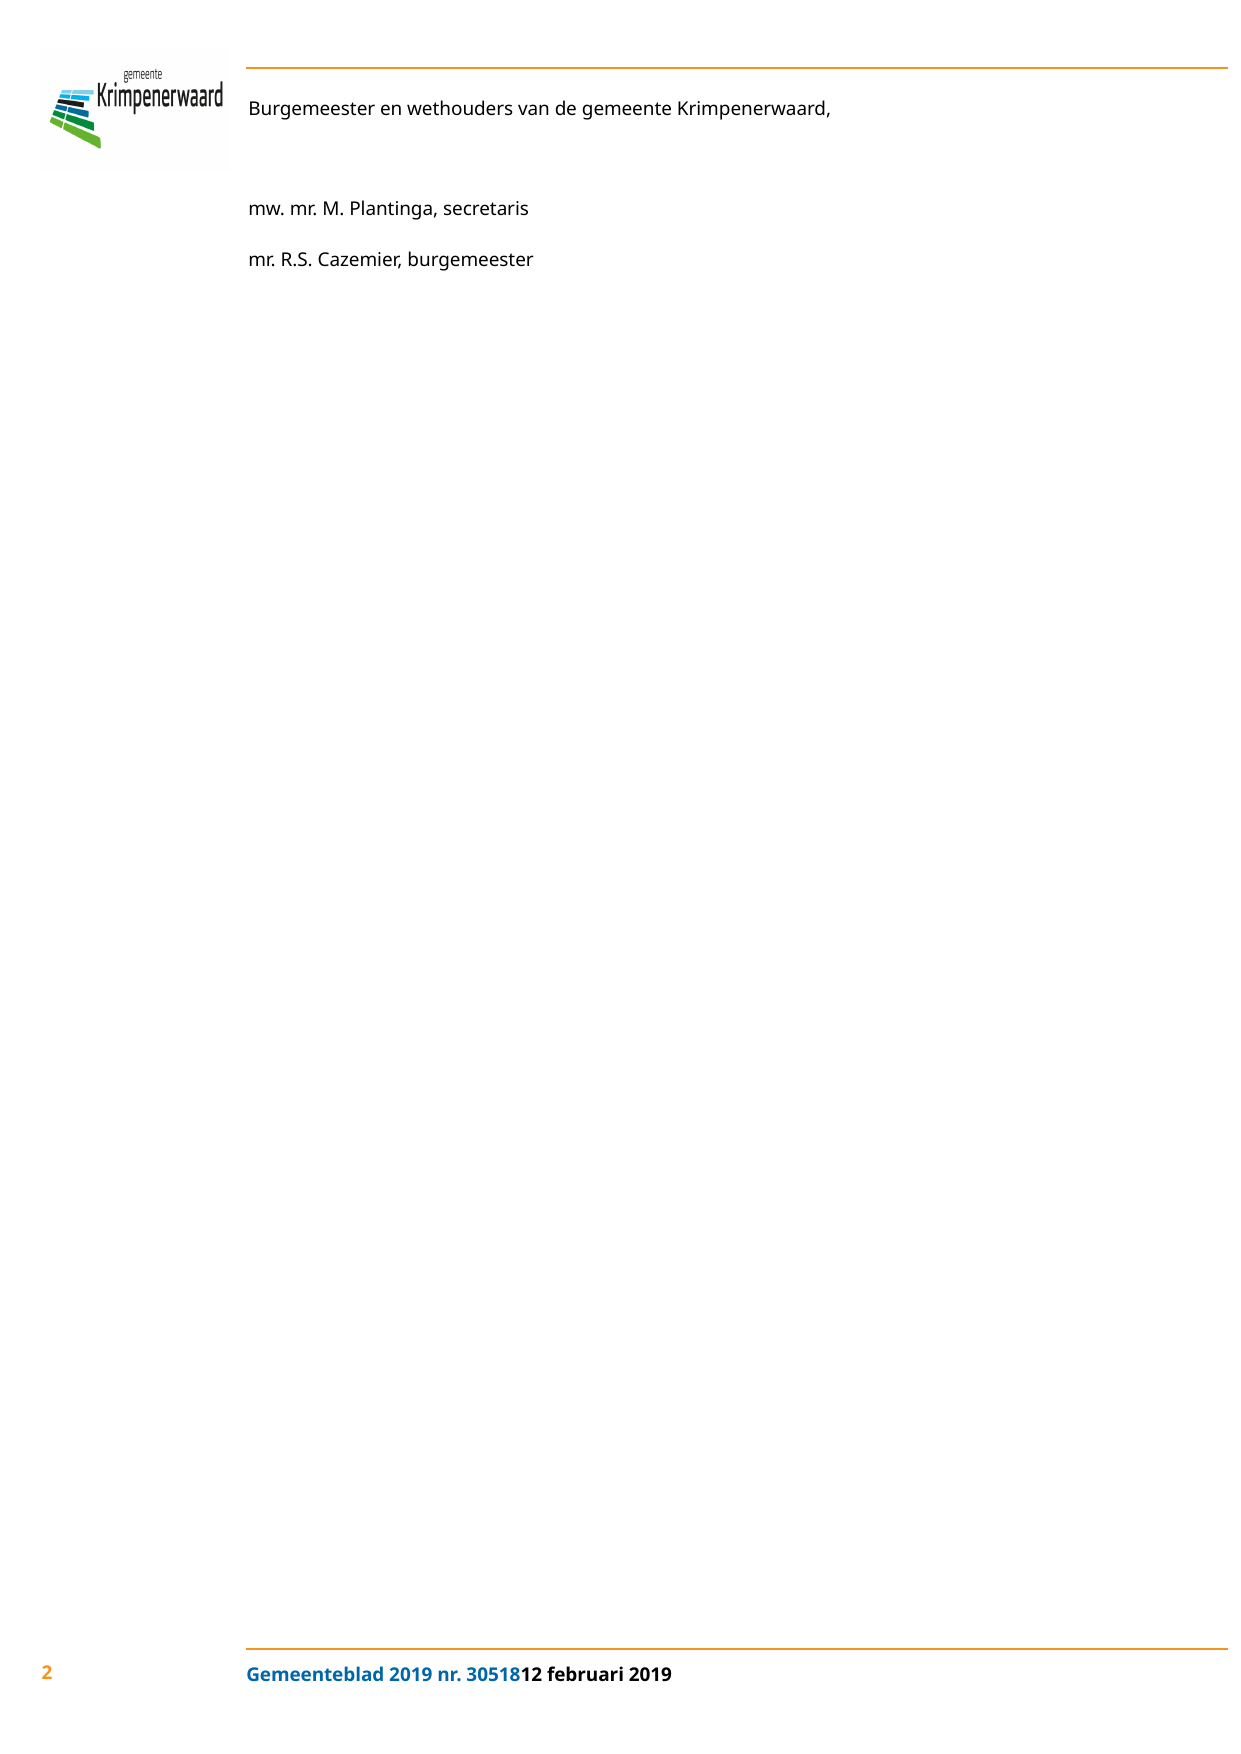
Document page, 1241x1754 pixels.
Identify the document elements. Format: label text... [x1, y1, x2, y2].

text mw. mr. M. Plantinga, secretaris [248, 196, 1152, 221]
picture [41, 47, 231, 172]
text Burgemeester en wethouders van de gemeente Krimpenerwaard, [248, 95, 1152, 121]
text mr. R.S. Cazemier, burgemeester [248, 246, 1152, 272]
